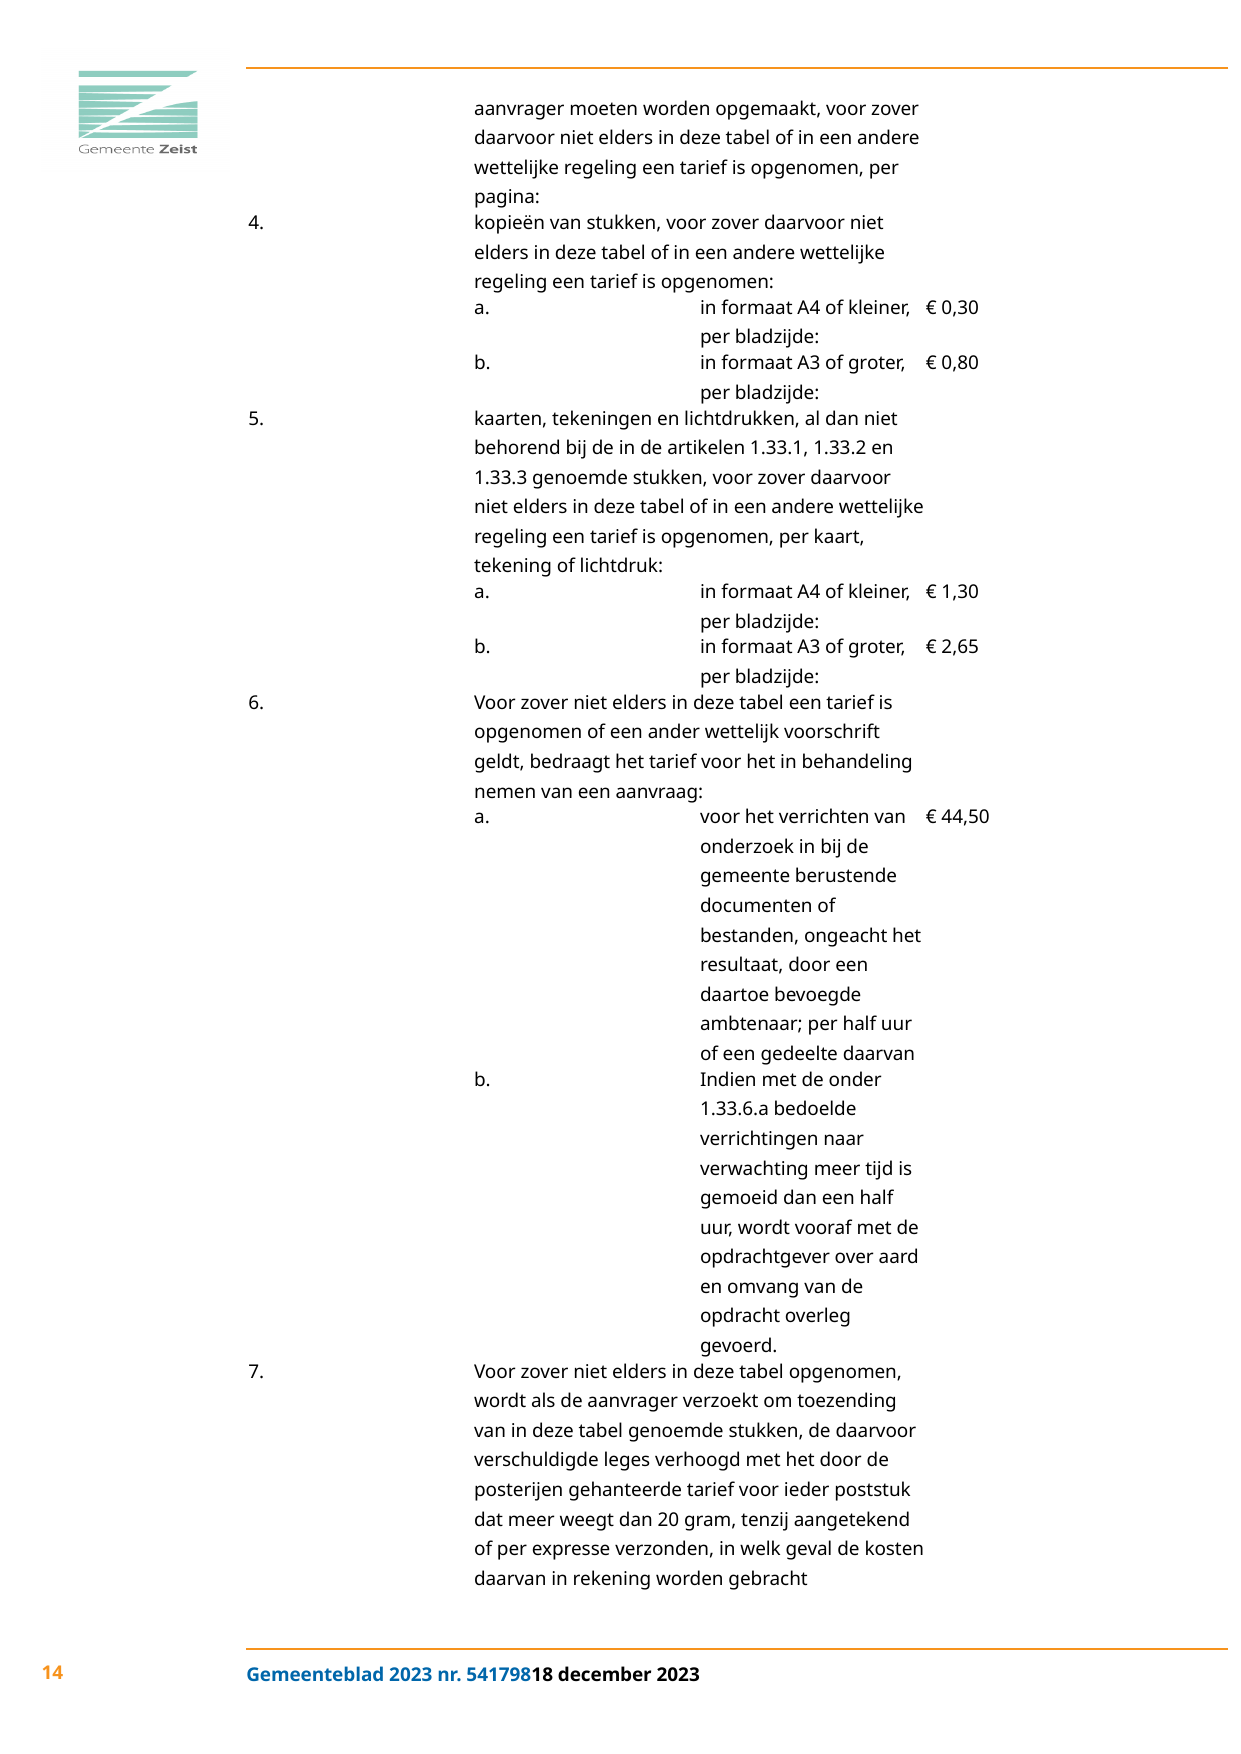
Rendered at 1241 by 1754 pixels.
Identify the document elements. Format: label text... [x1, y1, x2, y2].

table_cell [926, 1358, 1152, 1591]
table_cell [248, 294, 474, 349]
table_cell kaarten, tekeningen en lichtdrukken, al dan niet behorend bij de in de artikelen 1.33.1, 1.33.2 en 1.33.3 genoemde stukken, voor zover daarvoor niet elders in deze tabel of in een andere wettelijke regeling een tarief is opgenomen, per kaart, tekening of lichtdruk: [474, 405, 926, 578]
table_cell Voor zover niet elders in deze tabel opgenomen, wordt als de aanvrager verzoekt om toezending van in deze tabel genoemde stukken, de daarvoor verschuldigde leges verhoogd met het door de posterijen gehanteerde tarief voor ieder poststuk dat meer weegt dan 20 gram, tenzij aangetekend of per expresse verzonden, in welk geval de kosten daarvan in rekening worden gebracht [474, 1358, 926, 1591]
table_cell kopieën van stukken, voor zover daarvoor niet elders in deze tabel of in een andere wettelijke regeling een tarief is opgenomen: [474, 209, 926, 294]
table_cell Indien met de onder 1.33.6.a bedoelde verrichtingen naar verwachting meer tijd is gemoeid dan een half uur, wordt vooraf met de opdrachtgever over aard en omvang van de opdracht overleg gevoerd. [700, 1066, 926, 1358]
table_cell [248, 634, 474, 689]
table_cell b. [474, 350, 700, 405]
table_cell [926, 1066, 1152, 1358]
table_cell [926, 209, 1152, 294]
table_cell € 1,30 [926, 579, 1152, 634]
table_cell [248, 350, 474, 405]
table_cell € 0,30 [926, 294, 1152, 349]
table_cell [926, 95, 1152, 209]
table_cell b. [474, 634, 700, 689]
table_cell a. [474, 804, 700, 1066]
table_cell in formaat A4 of kleiner, per bladzijde: [700, 579, 926, 634]
table_cell b. [474, 1066, 700, 1358]
table_cell 5. [248, 405, 474, 578]
table_cell a. [474, 579, 700, 634]
table_cell Voor zover niet elders in deze tabel een tarief is opgenomen of een ander wettelijk voorschrift geldt, bedraagt het tarief voor het in behandeling nemen van een aanvraag: [474, 689, 926, 803]
table_cell € 2,65 [926, 634, 1152, 689]
table_cell [926, 689, 1152, 803]
table_cell 7. [248, 1358, 474, 1591]
table_cell in formaat A4 of kleiner, per bladzijde: [700, 294, 926, 349]
table_cell aanvrager moeten worden opgemaakt, voor zover daarvoor niet elders in deze tabel of in een andere wettelijke regeling een tarief is opgenomen, per pagina: [474, 95, 926, 209]
table_cell in formaat A3 of groter, per bladzijde: [700, 350, 926, 405]
table_cell voor het verrichten van onderzoek in bij de gemeente berustende documenten of bestanden, ongeacht het resultaat, door een daartoe bevoegde ambtenaar; per half uur of een gedeelte daarvan [700, 804, 926, 1066]
table_cell 6. [248, 689, 474, 803]
table_cell [248, 804, 474, 1066]
table_cell 4. [248, 209, 474, 294]
table_cell € 44,50 [926, 804, 1152, 1066]
table_cell [248, 95, 474, 209]
table_cell [248, 579, 474, 634]
picture [41, 47, 231, 172]
table_cell in formaat A3 of groter, per bladzijde: [700, 634, 926, 689]
table_cell € 0,80 [926, 350, 1152, 405]
table_cell [926, 405, 1152, 578]
table_cell a. [474, 294, 700, 349]
table_cell [248, 1066, 474, 1358]
